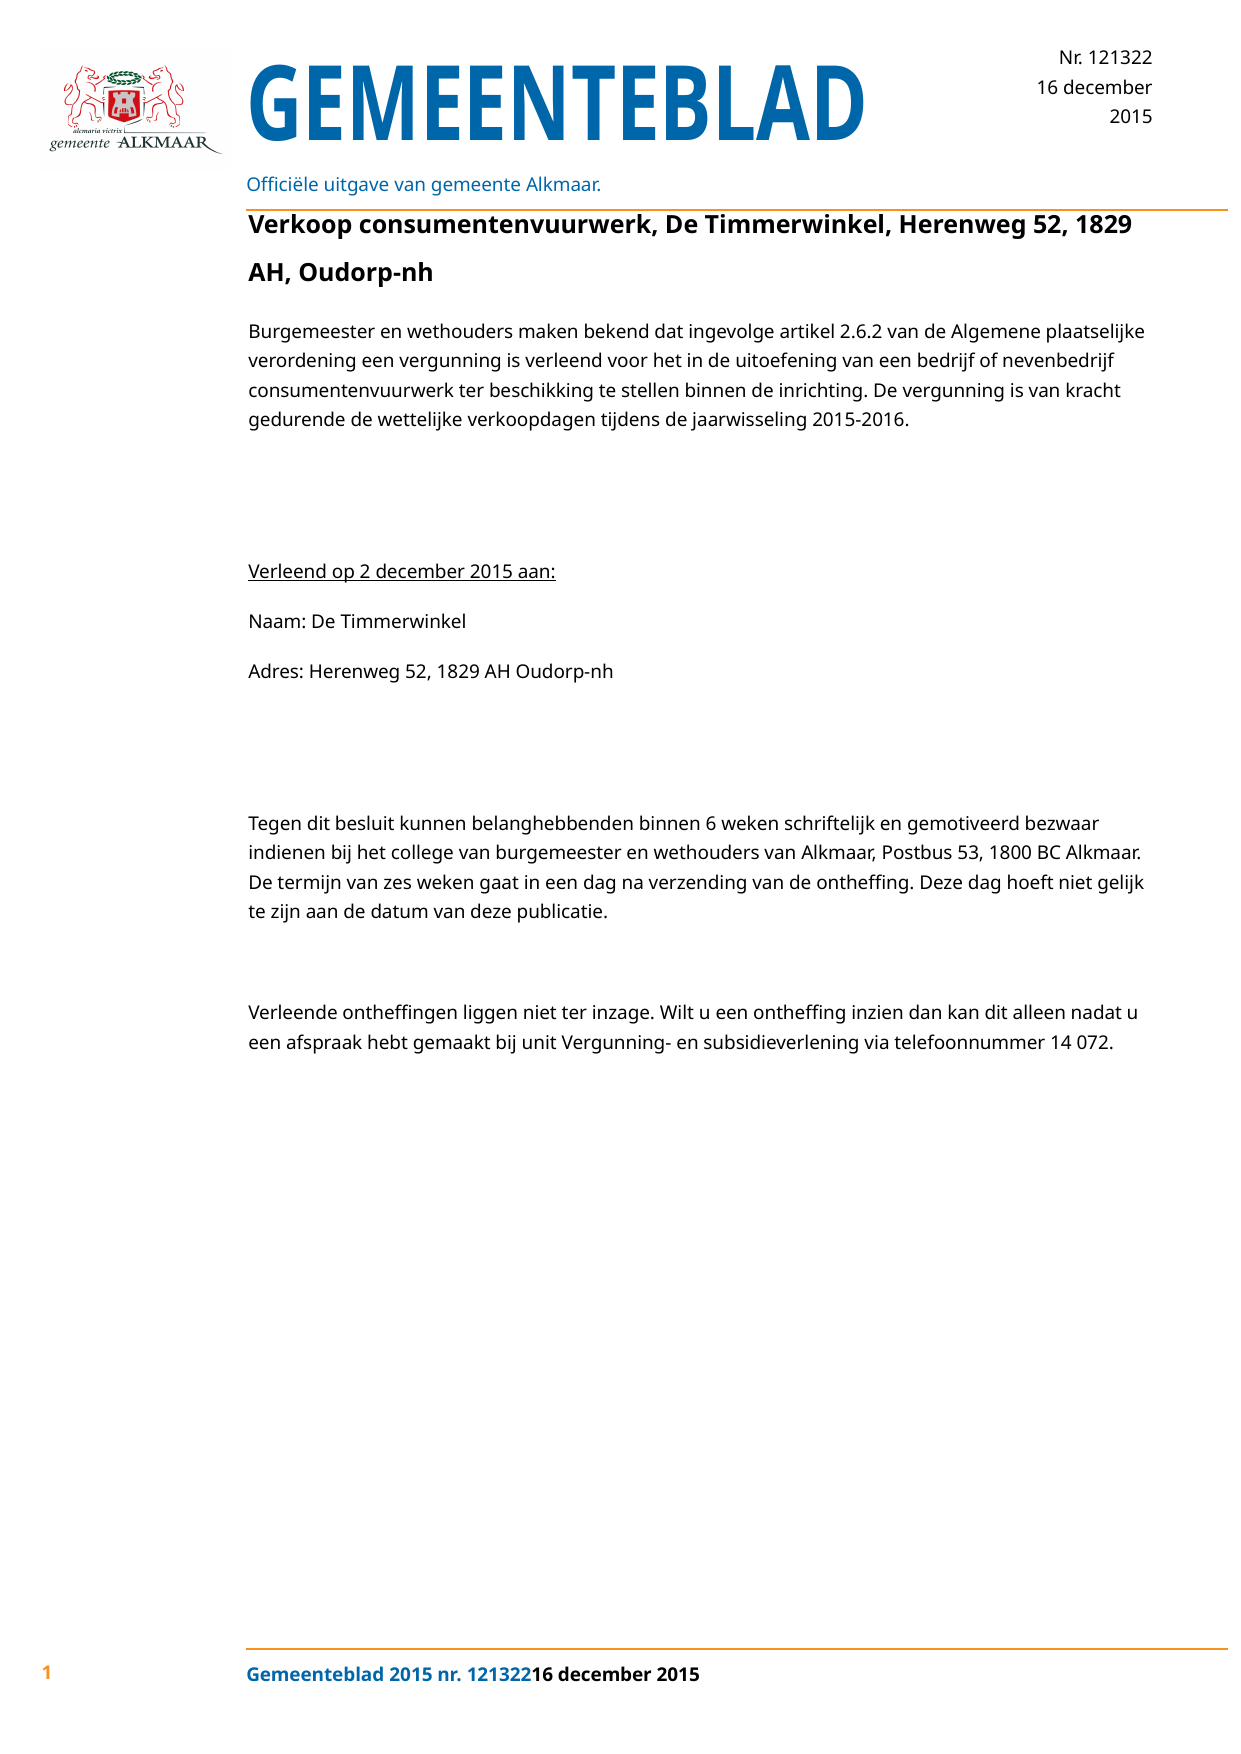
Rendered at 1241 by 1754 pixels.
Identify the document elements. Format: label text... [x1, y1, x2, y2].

picture [41, 47, 231, 172]
text Burgemeester en wethouders maken bekend dat ingevolge artikel 2.6.2 van de Algemene plaatselijke verordening een vergunning is verleend voor het in de uitoefening van een bedrijf of nevenbedrijf consumentenvuurwerk ter beschikking te stellen binnen de inrichting. De vergunning is van kracht gedurende de wettelijke verkoopdagen tijdens de jaarwisseling 2015-2016. [248, 318, 1152, 432]
text Verleende ontheffingen liggen niet ter inzage. Wilt u een ontheffing inzien dan kan dit alleen nadat u een afspraak hebt gemaakt bij unit Vergunning- en subsidieverlening via telefoonnummer 14 072. [248, 999, 1152, 1055]
text Tegen dit besluit kunnen belanghebbenden binnen 6 weken schriftelijk en gemotiveerd bezwaar indienen bij het college van burgemeester en wethouders van Alkmaar, Postbus 53, 1800 BC Alkmaar. De termijn van zes weken gaat in een dag na verzending van de ontheffing. Deze dag hoeft niet gelijk te zijn aan de datum van deze publicatie. [248, 810, 1152, 924]
text Adres: Herenweg 52, 1829 AH Oudorp-nh [248, 659, 1152, 684]
text Verleend op 2 december 2015 aan: [248, 558, 1152, 584]
text Verkoop consumentenvuurwerk, De Timmerwinkel, Herenweg 52, 1829 AH, Oudorp-nh [248, 211, 1152, 288]
text Naam: De Timmerwinkel [248, 608, 1152, 634]
